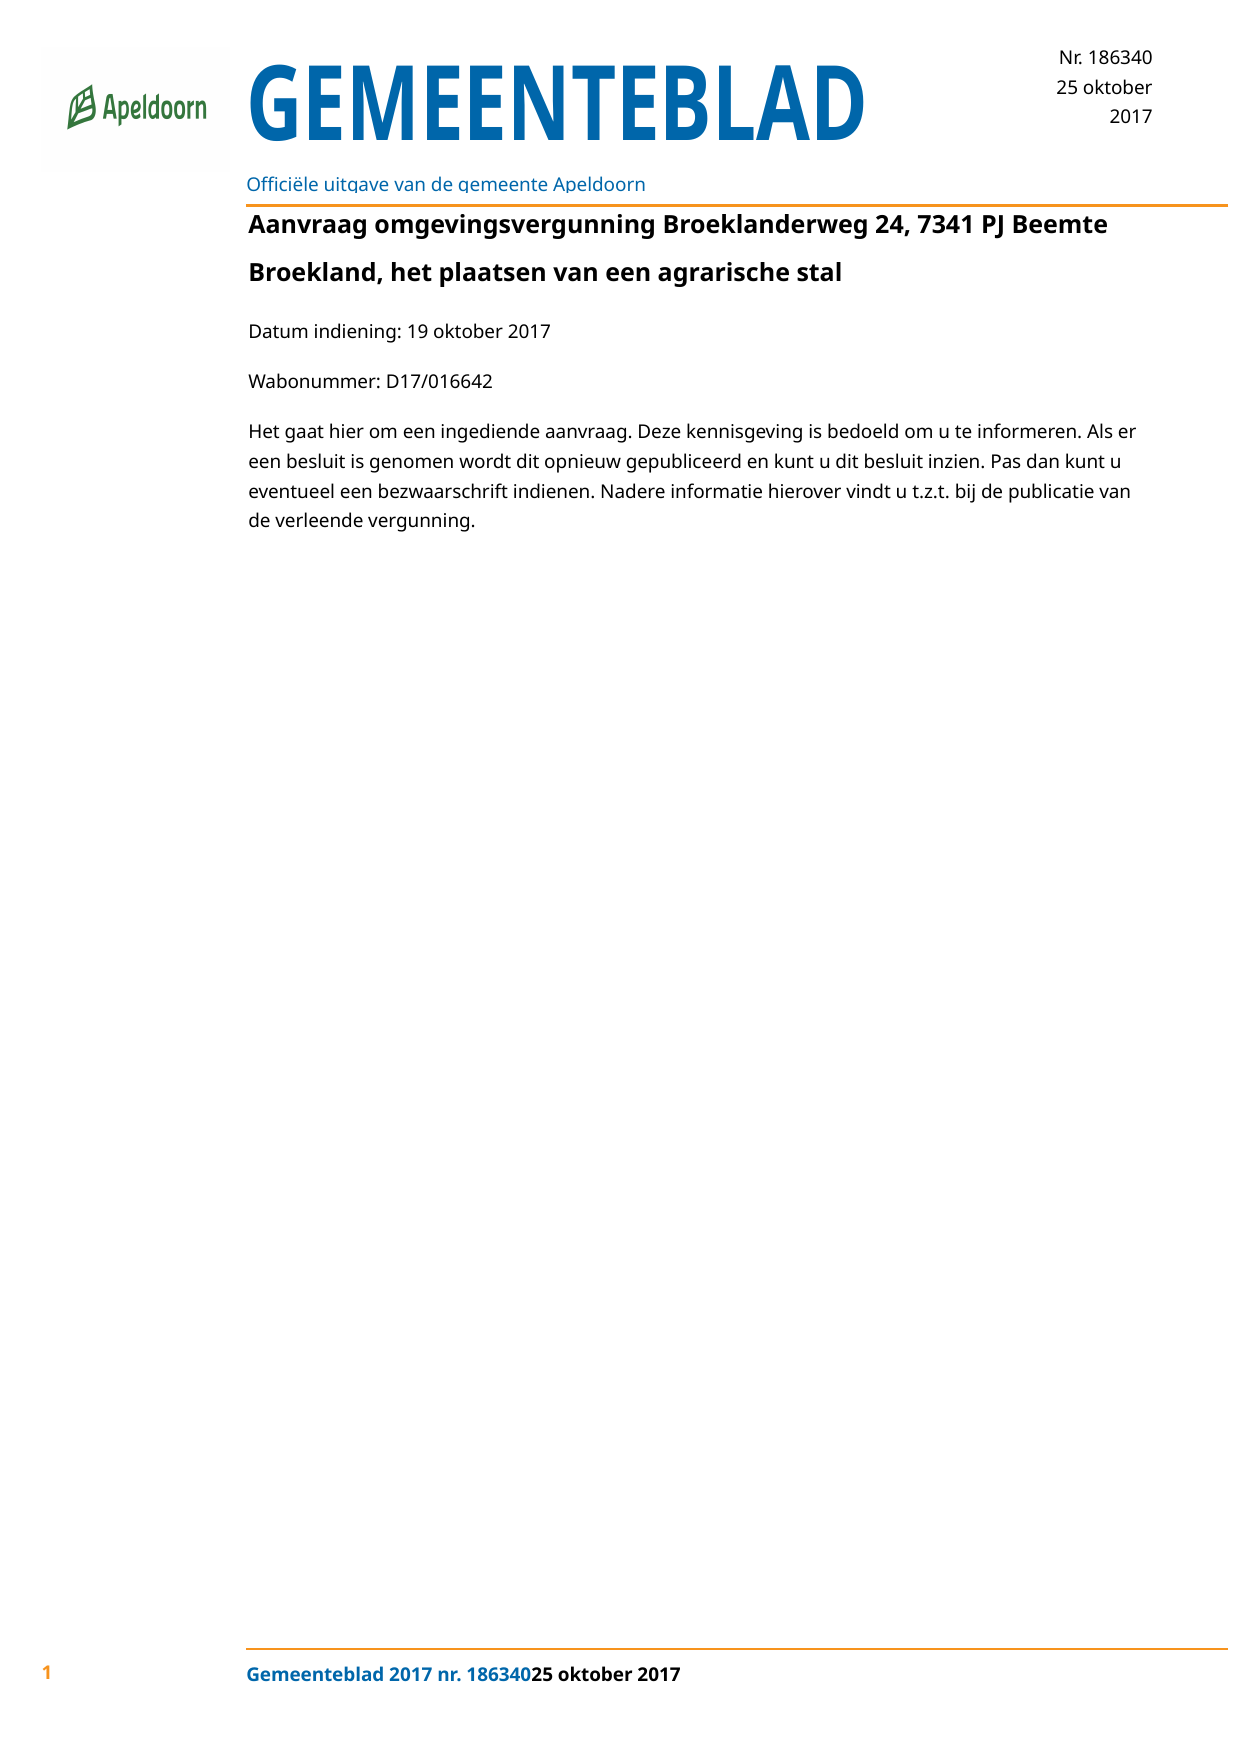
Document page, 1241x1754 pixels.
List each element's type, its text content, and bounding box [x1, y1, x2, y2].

text Aanvraag omgevingsvergunning Broeklanderweg 24, 7341 PJ Beemte Broekland, het plaatsen van een agrarische stal [248, 207, 1152, 288]
picture [41, 47, 231, 172]
text Het gaat hier om een ingediende aanvraag. Deze kennisgeving is bedoeld om u te informeren. Als er een besluit is genomen wordt dit opnieuw gepubliceerd en kunt u dit besluit inzien. Pas dan kunt u eventueel een bezwaarschrift indienen. Nadere informatie hierover vindt u t.z.t. bij de publicatie van de verleende vergunning. [248, 419, 1152, 533]
text Wabonummer: D17/016642 [248, 368, 1152, 394]
text Datum indiening: 19 oktober 2017 [248, 318, 1152, 344]
